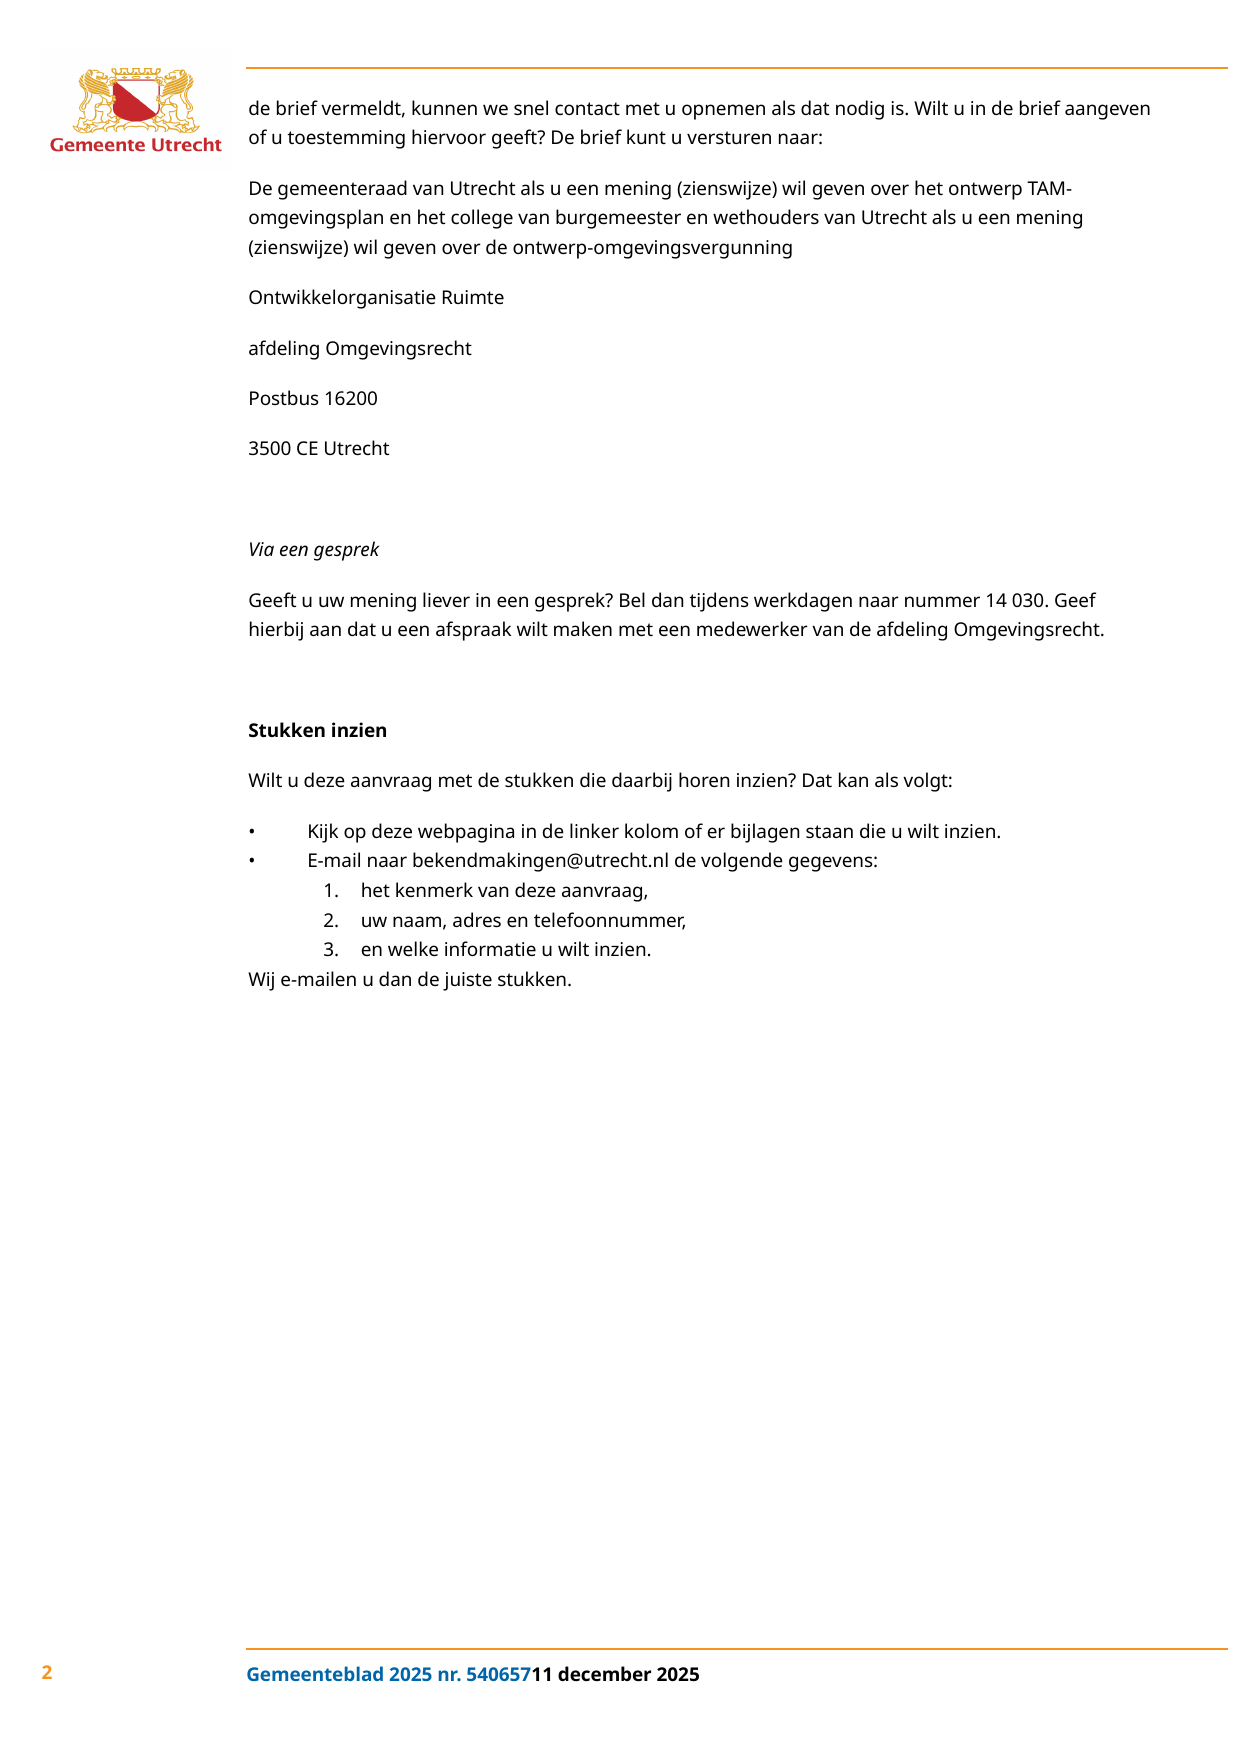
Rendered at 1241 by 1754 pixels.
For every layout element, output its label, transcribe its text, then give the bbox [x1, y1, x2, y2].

text Wij e-mailen u dan de juiste stukken. [248, 966, 1152, 992]
text Geeft u uw mening liever in een gesprek? Bel dan tijdens werkdagen naar nummer 14 030. Geef hierbij aan dat u een afspraak wilt maken met een medewerker van de afdeling Omgevingsrecht. [248, 587, 1152, 642]
text Via een gesprek [248, 536, 1152, 562]
text afdeling Omgevingsrecht [248, 335, 1152, 361]
picture [41, 47, 231, 172]
text 3500 CE Utrecht [248, 436, 1152, 461]
list uw naam, adres en telefoonnummer, [323, 907, 1152, 933]
list en welke informatie u wilt inzien. [323, 936, 1152, 962]
text Postbus 16200 [248, 385, 1152, 411]
text Ontwikkelorganisatie Ruimte [248, 284, 1152, 310]
list het kenmerk van deze aanvraag, [323, 877, 1152, 903]
text de brief vermeldt, kunnen we snel contact met u opnemen als dat nodig is. Wilt u in de brief aangeven of u toestemming hiervoor geeft? De brief kunt u versturen naar: [248, 95, 1152, 150]
text De gemeenteraad van Utrecht als u een mening (zienswijze) wil geven over het ontwerp TAM- omgevingsplan en het college van burgemeester en wethouders van Utrecht als u een mening (zienswijze) wil geven over de ontwerp-omgevingsvergunning [248, 175, 1152, 260]
text Stukken inzien [248, 717, 1152, 743]
list Kijk op deze webpagina in de linker kolom of er bijlagen staan die u wilt inzien. [248, 818, 1152, 844]
list E-mail naar bekendmakingen@utrecht.nl de volgende gegevens: [248, 848, 1152, 873]
text Wilt u deze aanvraag met de stukken die daarbij horen inzien? Dat kan als volgt: [248, 768, 1152, 793]
